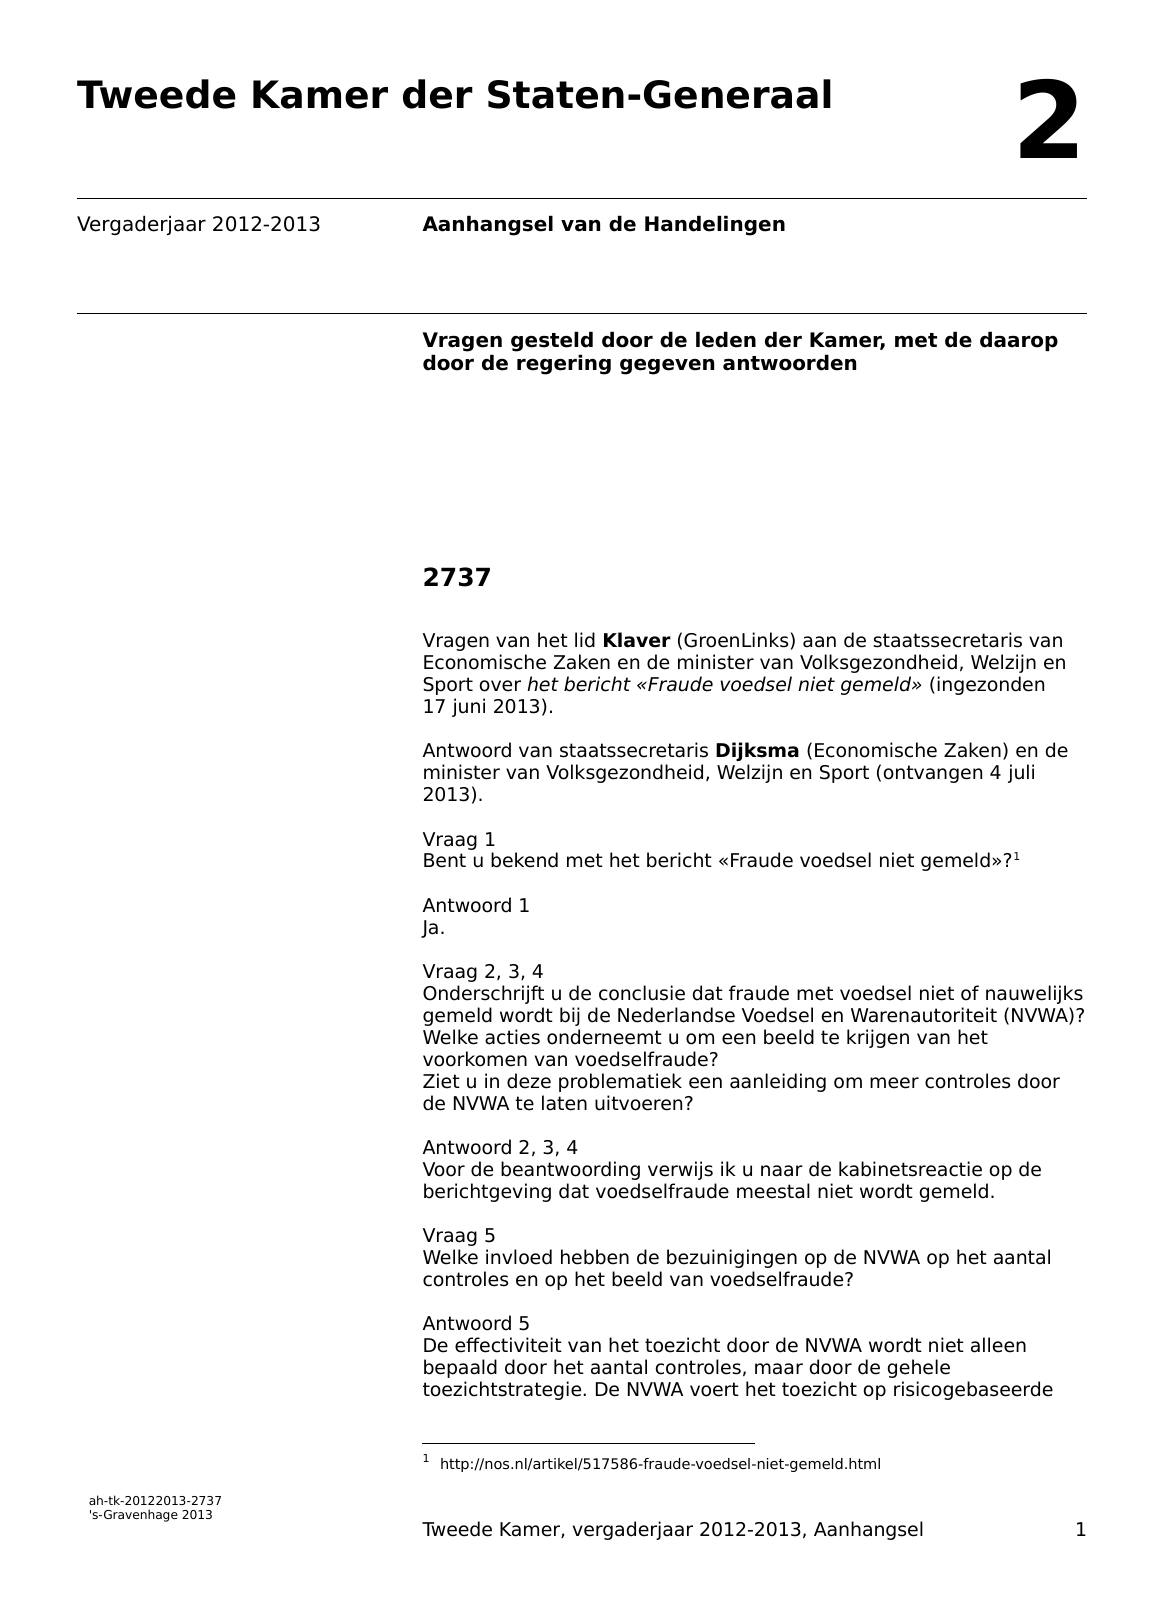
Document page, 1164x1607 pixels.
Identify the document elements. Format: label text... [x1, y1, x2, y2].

text Welke invloed hebben de bezuinigingen op de NVWA op het aantal controles en op het beeld van voedselfraude? [422, 1247, 1087, 1291]
text Onderschrijft u de conclusie dat fraude met voedsel niet of nauwelijks gemeld wordt bij de Nederlandse Voedsel en Warenautoriteit (NVWA)? [422, 983, 1087, 1027]
text De effectiviteit van het toezicht door de NVWA wordt niet alleen bepaald door het aantal controles, maar door de gehele toezichtstrategie. De NVWA voert het toezicht op risicogebaseerde [422, 1335, 1087, 1401]
text Vragen van het lid Klaver (GroenLinks) aan de staatssecretaris van Economische Zaken en de minister van Volksgezondheid, Welzijn en Sport over het bericht «Fraude voedsel niet gemeld» (ingezonden 17 juni 2013). [422, 630, 1087, 718]
text ah-tk-20122013-2737 [88, 1494, 323, 1508]
text Vraag 1 [422, 828, 1087, 850]
table_cell Vergaderjaar 2012-2013 [77, 199, 422, 313]
table_header Tweede Kamer der Staten-Generaal [77, 59, 886, 198]
text 2737 [422, 563, 1087, 592]
text Ja. [422, 917, 1087, 938]
table_cell Vragen gesteld door de leden der Kamer, met de daarop door de regering gegeven antwoorden [422, 314, 1087, 375]
table_cell Aanhangsel van de Handelingen [422, 199, 1087, 313]
text 's-Gravenhage 2013 [88, 1508, 323, 1522]
text Ziet u in deze problematiek een aanleiding om meer controles door de NVWA te laten uitvoeren? [422, 1071, 1087, 1114]
table_cell [77, 314, 422, 375]
text Bent u bekend met het bericht «Fraude voedsel niet gemeld»? [422, 850, 1087, 872]
text Vraag 5 [422, 1225, 1087, 1247]
text Welke acties onderneemt u om een beeld te krijgen van het voorkomen van voedselfraude? [422, 1027, 1087, 1071]
text Antwoord van staatssecretaris Dijksma (Economische Zaken) en de minister van Volksgezondheid, Welzijn en Sport (ontvangen 4 juli 2013). [422, 740, 1087, 806]
text http://nos.nl/artikel/517586-fraude-voedsel-niet-gemeld.html [422, 1452, 1087, 1474]
text Antwoord 2, 3, 4 [422, 1137, 1087, 1159]
table_header 2 [886, 59, 1087, 198]
text Antwoord 1 [422, 894, 1087, 917]
text Antwoord 5 [422, 1313, 1087, 1335]
text Voor de beantwoording verwijs ik u naar de kabinetsreactie op de berichtgeving dat voedselfraude meestal niet wordt gemeld. [422, 1159, 1087, 1203]
text Vraag 2, 3, 4 [422, 961, 1087, 983]
